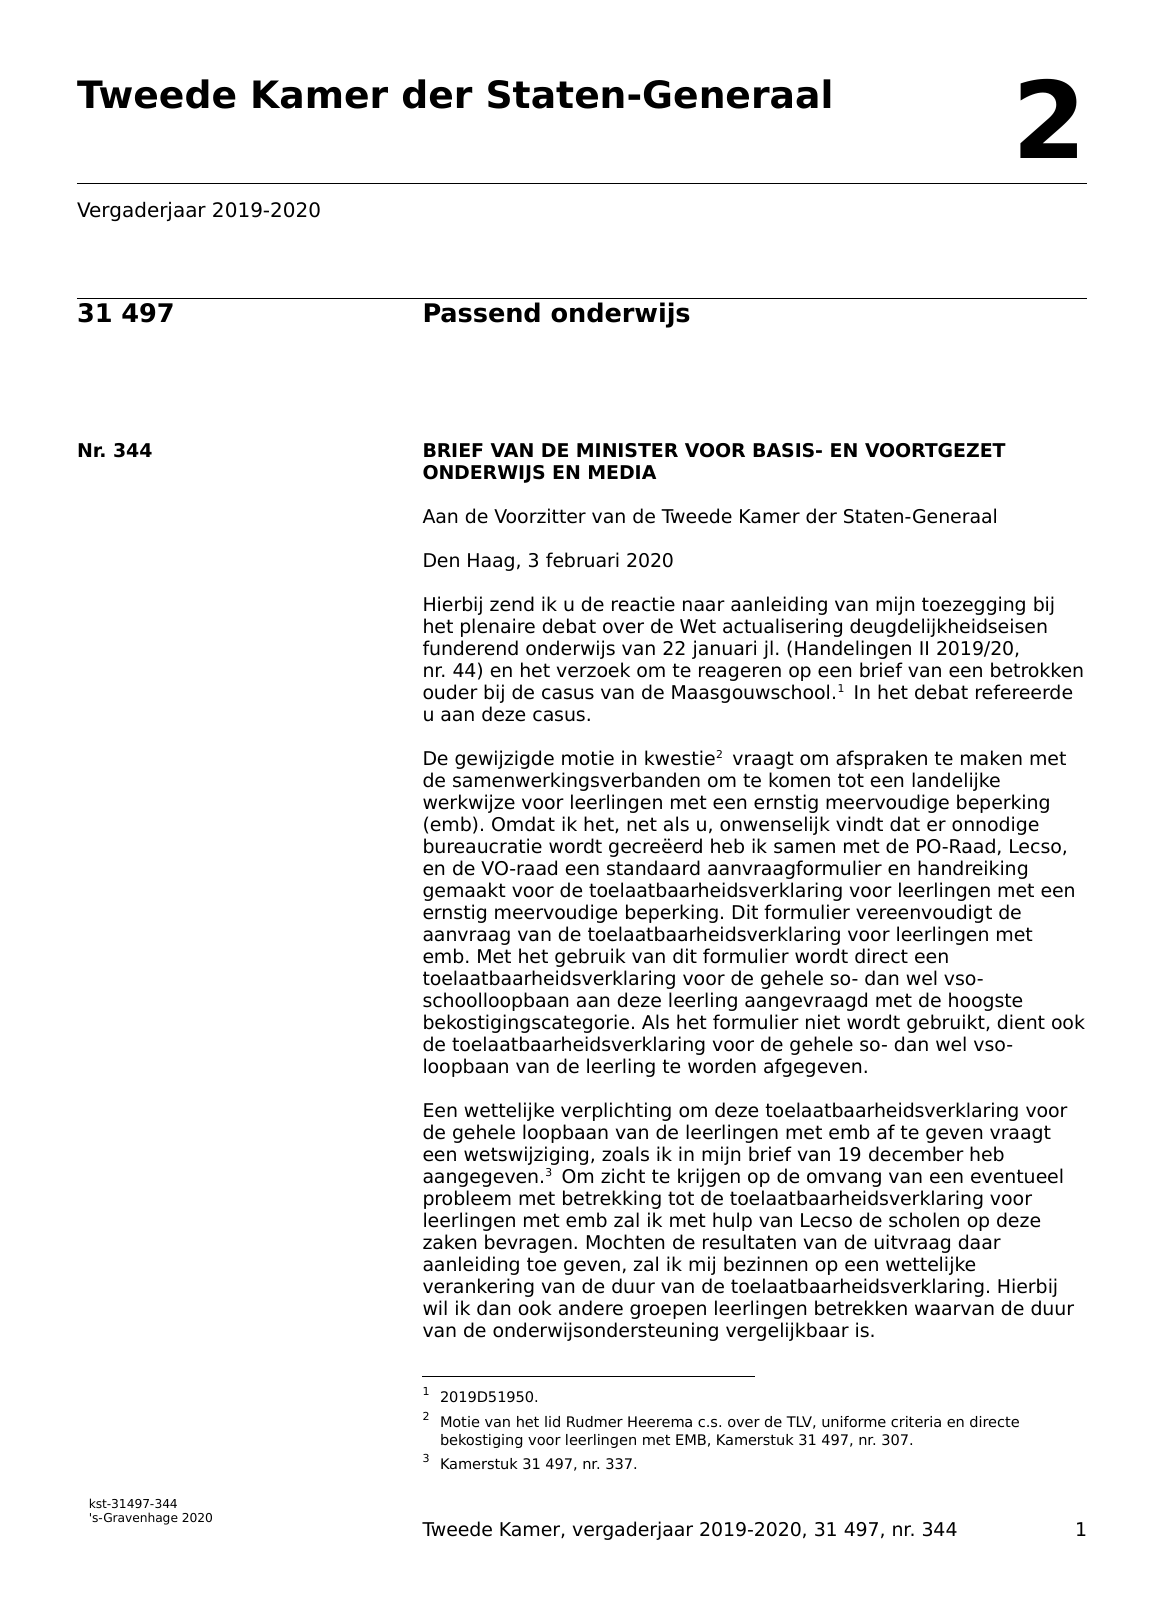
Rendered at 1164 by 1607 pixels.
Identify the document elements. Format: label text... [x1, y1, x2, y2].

text Hierbij zend ik u de reactie naar aanleiding van mijn toezegging bij het plenaire debat over de Wet actualisering deugdelijkheidseisen funderend onderwijs van 22 januari jl. (Handelingen II 2019/20, nr. 44) en het verzoek om te reageren op een brief van een betrokken ouder bij de casus van de Maasgouwschool. In het debat refereerde u aan deze casus. [422, 594, 1087, 726]
text 2019D51950. [422, 1385, 1087, 1407]
text kst-31497-344 [88, 1497, 323, 1511]
table_header 2 [886, 59, 1087, 183]
table_header Tweede Kamer der Staten-Generaal [77, 59, 886, 183]
subtitle Nr. 344 BRIEF VAN DE MINISTER VOOR BASIS- EN VOORTGEZET ONDERWIJS EN MEDIA [77, 440, 1087, 484]
table_cell Vergaderjaar 2019-2020 [77, 184, 1087, 298]
text Aan de Voorzitter van de Tweede Kamer der Staten-Generaal [422, 506, 1087, 528]
subtitle 31 497 Passend onderwijs [77, 299, 1087, 329]
text De gewijzigde motie in kwestie vraagt om afspraken te maken met de samenwerkingsverbanden om te komen tot een landelijke werkwijze voor leerlingen met een ernstig meervoudige beperking (emb). Omdat ik het, net als u, onwenselijk vindt dat er onnodige bureaucratie wordt gecreëerd heb ik samen met de PO-Raad, Lecso, en de VO-raad een standaard aanvraagformulier en handreiking gemaakt voor de toelaatbaarheidsverklaring voor leerlingen met een ernstig meervoudige beperking. Dit formulier vereenvoudigt de aanvraag van de toelaatbaarheidsverklaring voor leerlingen met emb. Met het gebruik van dit formulier wordt direct een toelaatbaarheidsverklaring voor de gehele so- dan wel vso-schoolloopbaan aan deze leerling aangevraagd met de hoogste bekostigingscategorie. Als het formulier niet wordt gebruikt, dient ook de toelaatbaarheidsverklaring voor de gehele so- dan wel vso-loopbaan van de leerling te worden afgegeven. [422, 748, 1087, 1078]
text Een wettelijke verplichting om deze toelaatbaarheidsverklaring voor de gehele loopbaan van de leerlingen met emb af te geven vraagt een wetswijziging, zoals ik in mijn brief van 19 december heb aangegeven. Om zicht te krijgen op de omvang van een eventueel probleem met betrekking tot de toelaatbaarheidsverklaring voor leerlingen met emb zal ik met hulp van Lecso de scholen op deze zaken bevragen. Mochten de resultaten van de uitvraag daar aanleiding toe geven, zal ik mij bezinnen op een wettelijke verankering van de duur van de toelaatbaarheidsverklaring. Hierbij wil ik dan ook andere groepen leerlingen betrekken waarvan de duur van de onderwijsondersteuning vergelijkbaar is. [422, 1100, 1087, 1342]
text Motie van het lid Rudmer Heerema c.s. over de TLV, uniforme criteria en directe bekostiging voor leerlingen met EMB, Kamerstuk 31 497, nr. 307. [422, 1410, 1087, 1449]
text Den Haag, 3 februari 2020 [422, 550, 1087, 572]
text Kamerstuk 31 497, nr. 337. [422, 1452, 1087, 1474]
text 's-Gravenhage 2020 [88, 1511, 323, 1525]
